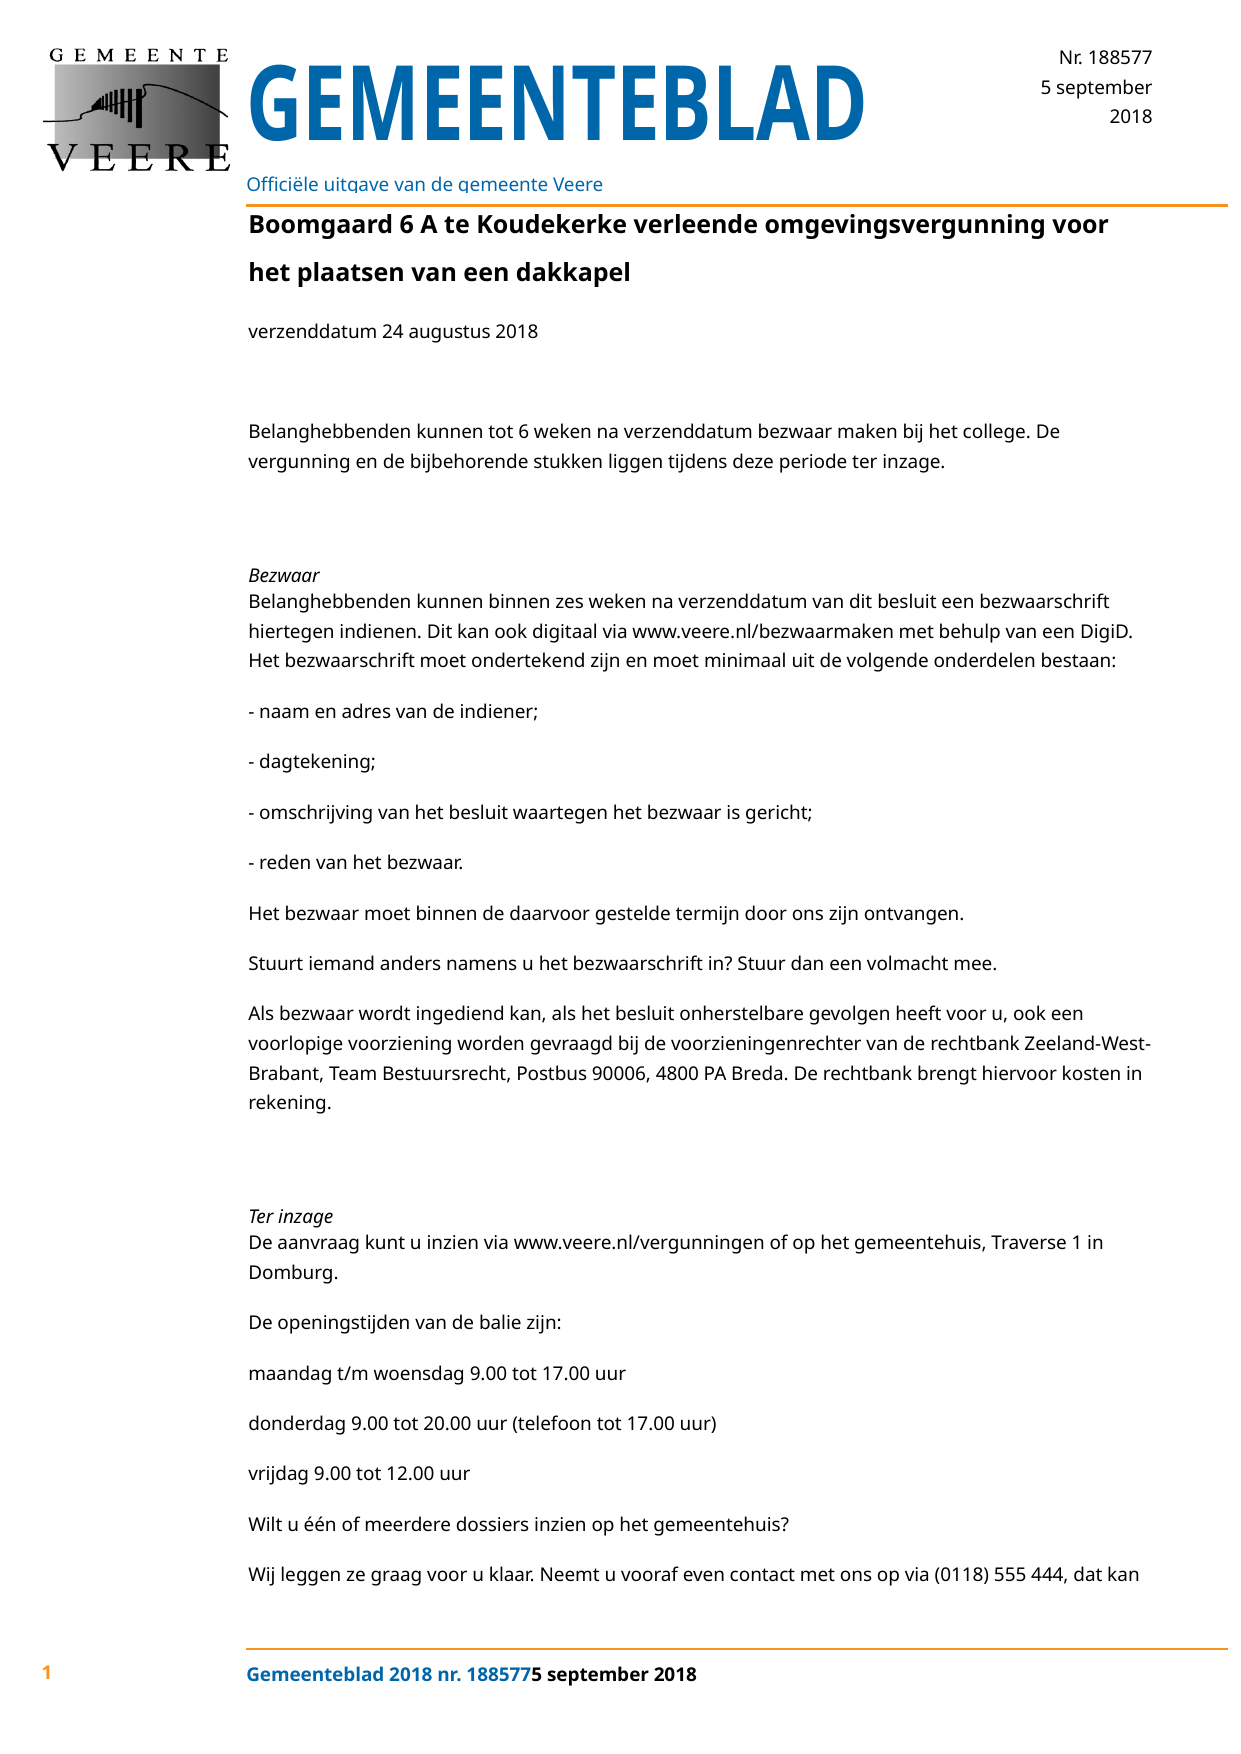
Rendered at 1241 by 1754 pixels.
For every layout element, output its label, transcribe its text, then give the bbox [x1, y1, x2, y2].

text Wilt u één of meerdere dossiers inzien op het gemeentehuis? [248, 1511, 1152, 1537]
text Wij leggen ze graag voor u klaar. Neemt u vooraf even contact met ons op via (0118) 555 444, dat kan [248, 1561, 1152, 1587]
picture [41, 47, 231, 172]
text Ter inzage [248, 1204, 1152, 1229]
text Bezwaar [248, 563, 1152, 588]
text - dagtekening; [248, 748, 1152, 774]
text - reden van het bezwaar. [248, 849, 1152, 875]
text donderdag 9.00 tot 20.00 uur (telefoon tot 17.00 uur) [248, 1410, 1152, 1436]
text - omschrijving van het besluit waartegen het bezwaar is gericht; [248, 799, 1152, 824]
text Stuurt iemand anders namens u het bezwaarschrift in? Stuur dan een volmacht mee. [248, 950, 1152, 976]
text Belanghebbenden kunnen binnen zes weken na verzenddatum van dit besluit een bezwaarschrift hiertegen indienen. Dit kan ook digitaal via www.veere.nl/bezwaarmaken met behulp van een DigiD. Het bezwaarschrift moet ondertekend zijn en moet minimaal uit de volgende onderdelen bestaan: [248, 588, 1152, 673]
text De openingstijden van de balie zijn: [248, 1309, 1152, 1335]
text verzenddatum 24 augustus 2018 [248, 318, 1152, 344]
text Het bezwaar moet binnen de daarvoor gestelde termijn door ons zijn ontvangen. [248, 900, 1152, 925]
text Belanghebbenden kunnen tot 6 weken na verzenddatum bezwaar maken bij het college. De vergunning en de bijbehorende stukken liggen tijdens deze periode ter inzage. [248, 419, 1152, 474]
text - naam en adres van de indiener; [248, 698, 1152, 724]
text Boomgaard 6 A te Koudekerke verleende omgevingsvergunning voor het plaatsen van een dakkapel [248, 207, 1152, 288]
text De aanvraag kunt u inzien via www.veere.nl/vergunningen of op het gemeentehuis, Traverse 1 in Domburg. [248, 1229, 1152, 1285]
text vrijdag 9.00 tot 12.00 uur [248, 1461, 1152, 1486]
text Als bezwaar wordt ingediend kan, als het besluit onherstelbare gevolgen heeft voor u, ook een voorlopige voorziening worden gevraagd bij de voorzieningenrechter van de rechtbank Zeeland-West-Brabant, Team Bestuursrecht, Postbus 90006, 4800 PA Breda. De rechtbank brengt hiervoor kosten in rekening. [248, 1001, 1152, 1115]
text maandag t/m woensdag 9.00 tot 17.00 uur [248, 1360, 1152, 1386]
